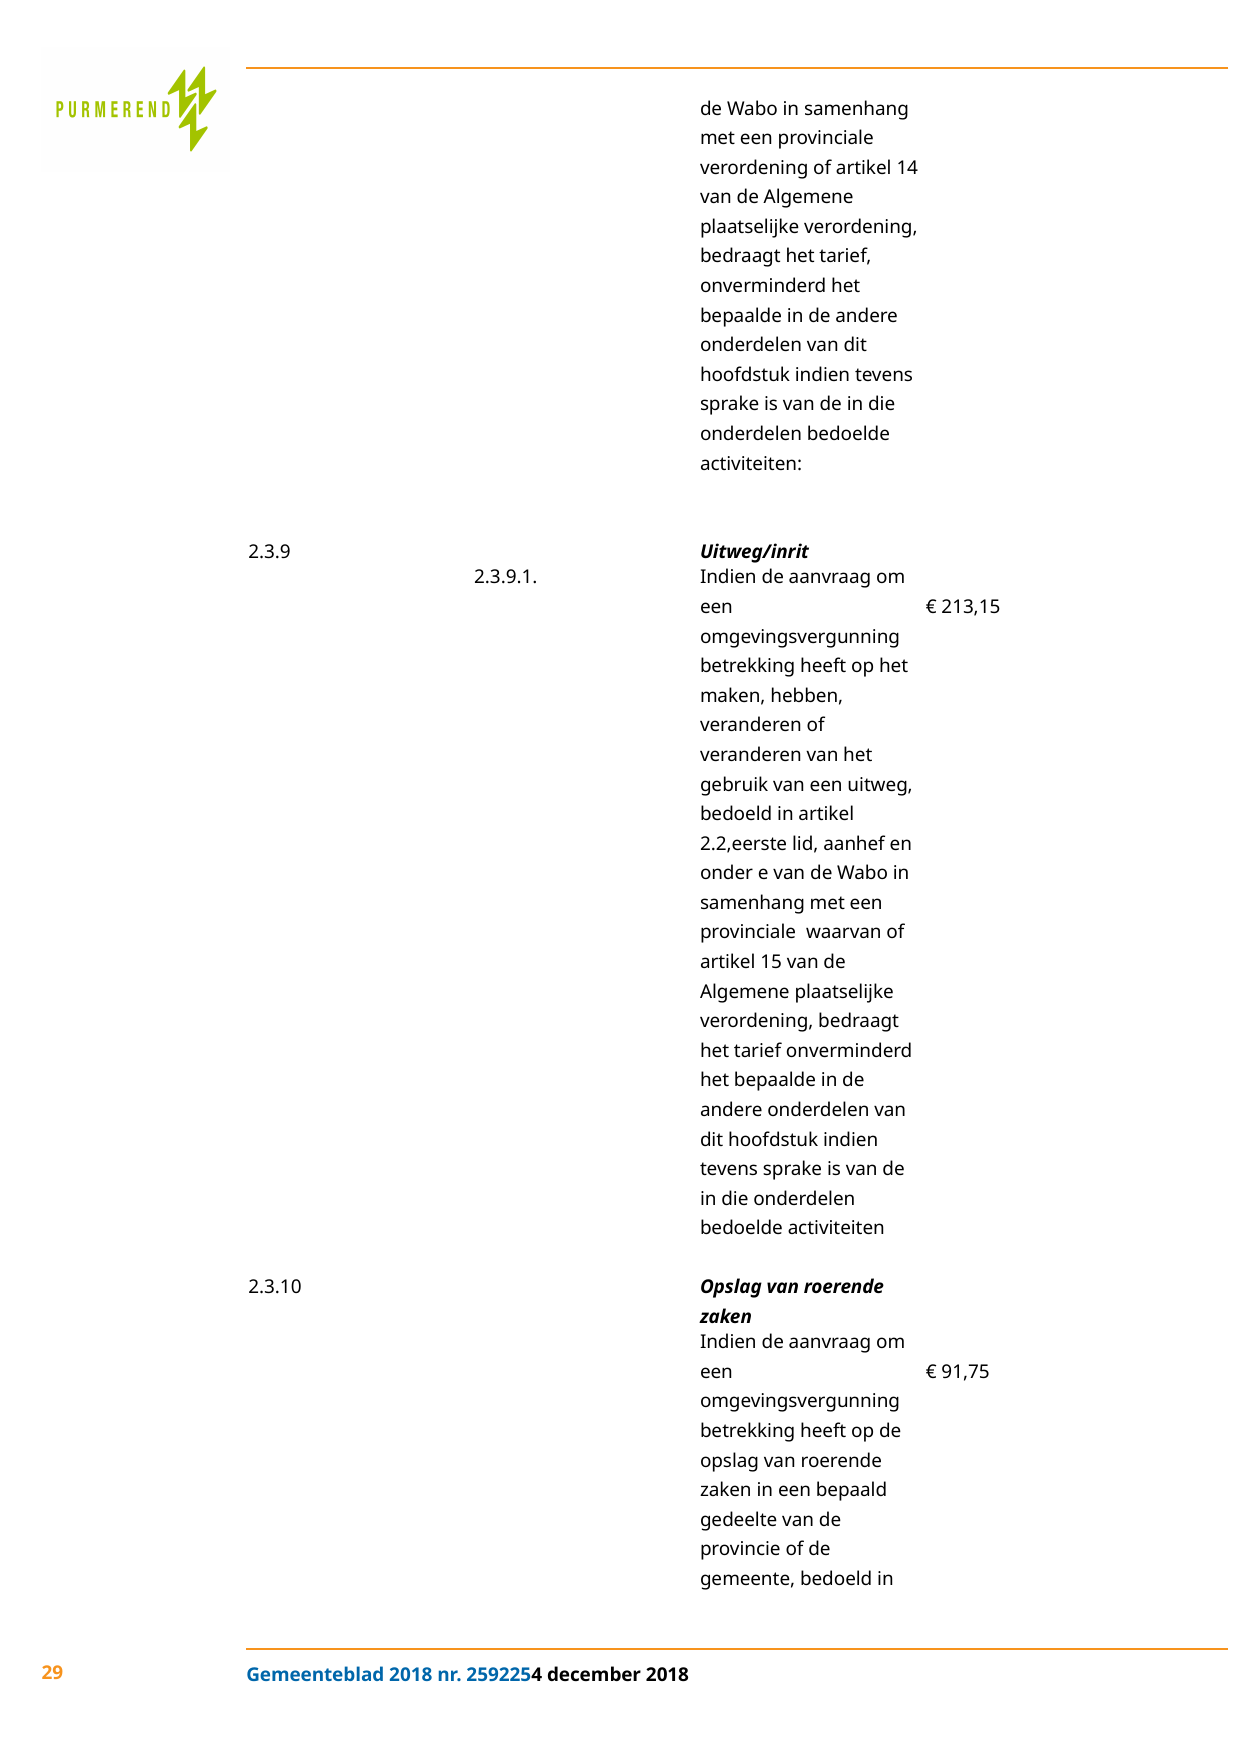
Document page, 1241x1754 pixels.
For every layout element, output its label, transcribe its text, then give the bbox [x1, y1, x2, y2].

table_cell Indien de aanvraag om een omgevingsvergunning betrekking heeft op de opslag van roerende zaken in een bepaald gedeelte van de provincie of de gemeente, bedoeld in [700, 1329, 926, 1591]
picture [41, 47, 231, 172]
table_header de Wabo in samenhang met een provinciale verordening of artikel 14 van de Algemene plaatselijke verordening, bedraagt het tarief, onverminderd het bepaalde in de andere onderdelen van dit hoofdstuk indien tevens sprake is van de in die onderdelen bedoelde activiteiten: [700, 95, 926, 505]
table_cell [248, 1329, 474, 1591]
table_cell [474, 1329, 700, 1591]
table_header [474, 95, 700, 505]
table_cell 2.3.9.1. [474, 564, 700, 1240]
table_cell € 213,15 [926, 564, 1152, 1240]
table_header Opslag van roerende zaken [700, 1273, 926, 1328]
table_header [926, 538, 1152, 564]
table_cell € 91,75 [926, 1329, 1152, 1591]
table_header 2.3.9 [248, 538, 474, 564]
table_header [474, 538, 700, 564]
table_header 2.3.10 [248, 1273, 474, 1328]
table_cell [248, 564, 474, 1240]
table_header [248, 95, 474, 505]
table_header [474, 1273, 700, 1328]
table_cell Indien de aanvraag om een omgevingsvergunning betrekking heeft op het maken, hebben, veranderen of veranderen van het gebruik van een uitweg, bedoeld in artikel 2.2,eerste lid, aanhef en onder e van de Wabo in samenhang met een provinciale waarvan of artikel 15 van de Algemene plaatselijke verordening, bedraagt het tarief onverminderd het bepaalde in de andere onderdelen van dit hoofdstuk indien tevens sprake is van de in die onderdelen bedoelde activiteiten [700, 564, 926, 1240]
table_header [926, 95, 1152, 505]
table_header [926, 1273, 1152, 1328]
table_header Uitweg/inrit [700, 538, 926, 564]
